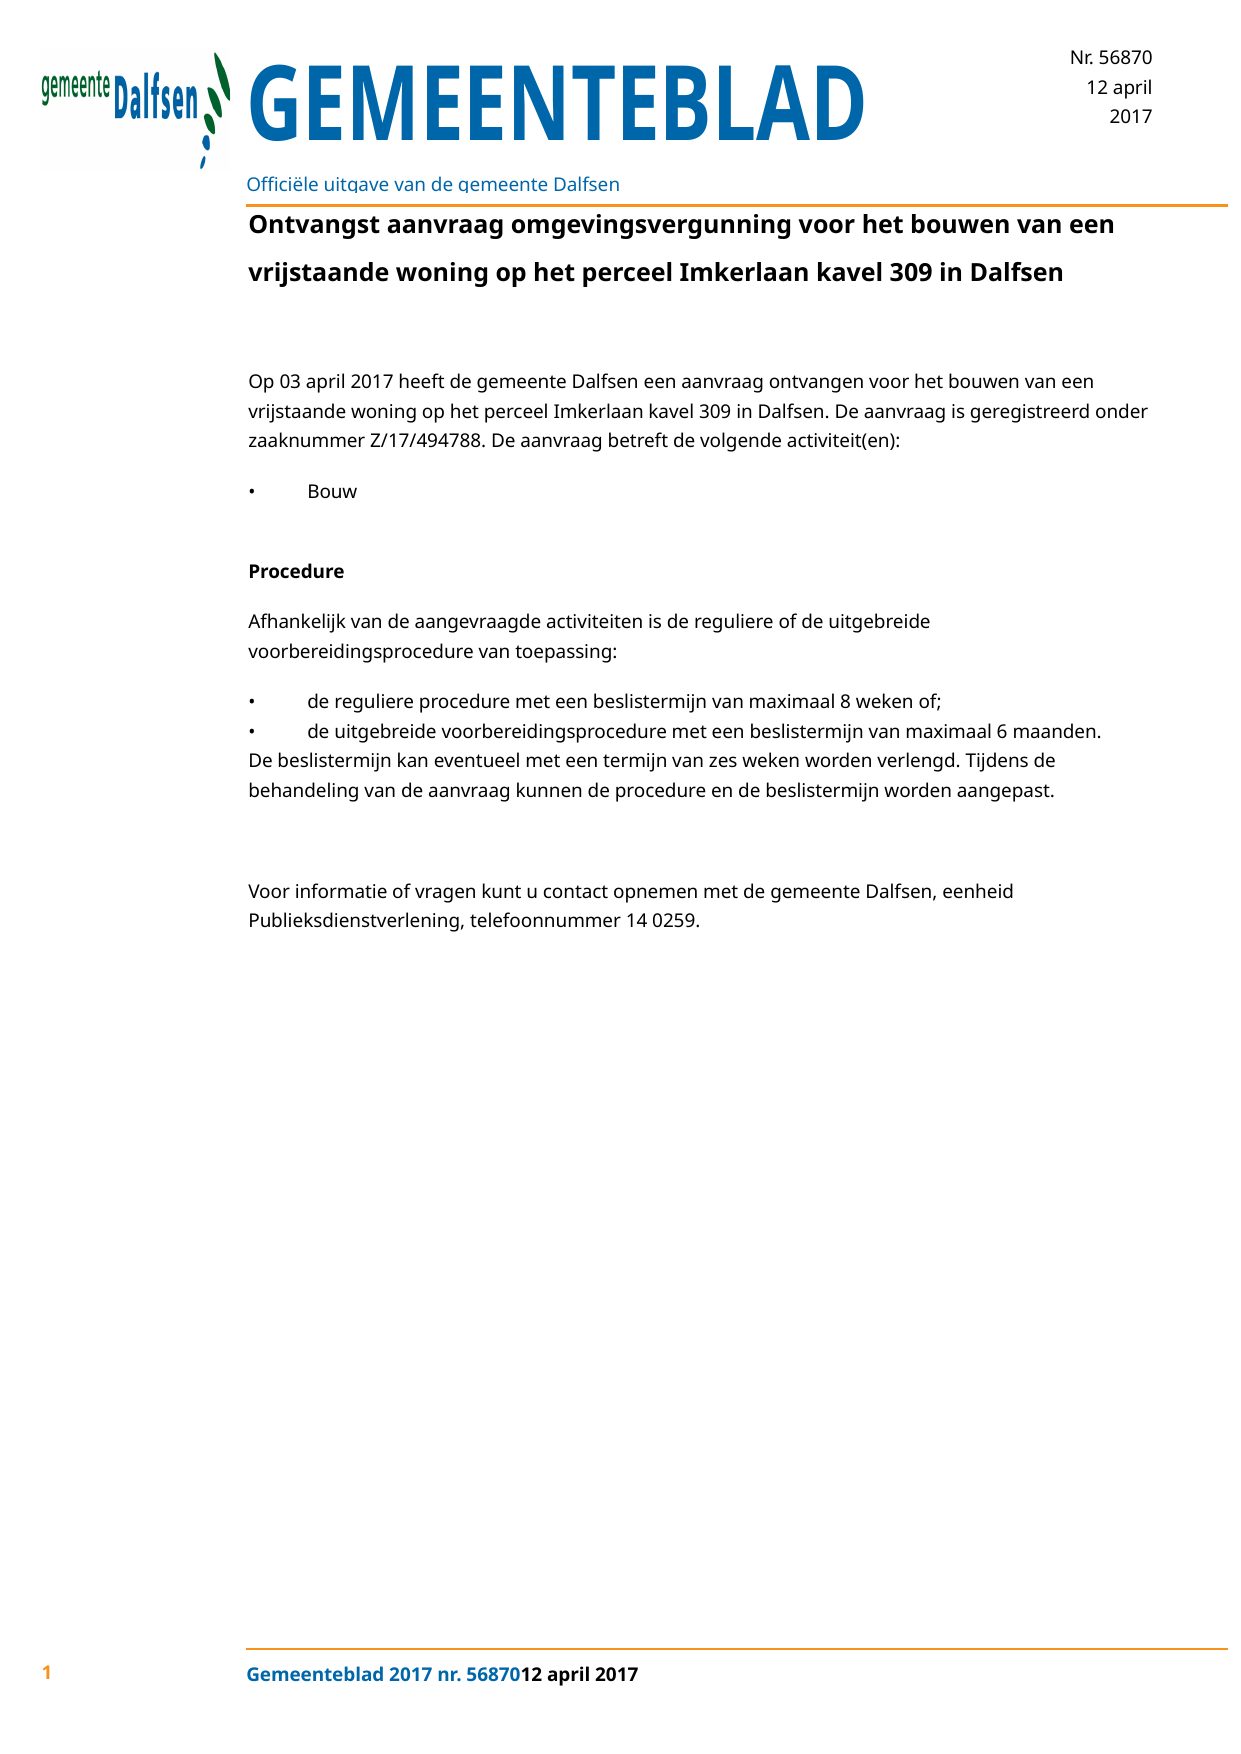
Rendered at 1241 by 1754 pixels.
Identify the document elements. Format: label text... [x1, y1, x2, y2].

text Ontvangst aanvraag omgevingsvergunning voor het bouwen van een vrijstaande woning op het perceel Imkerlaan kavel 309 in Dalfsen [248, 207, 1152, 288]
text Afhankelijk van de aangevraagde activiteiten is de reguliere of de uitgebreide voorbereidingsprocedure van toepassing: [248, 608, 1152, 664]
picture [41, 47, 231, 172]
list de uitgebreide voorbereidingsprocedure met een beslistermijn van maximaal 6 maanden. [248, 718, 1152, 744]
text Procedure [248, 558, 1152, 584]
text Op 03 april 2017 heeft de gemeente Dalfsen een aanvraag ontvangen voor het bouwen van een vrijstaande woning op het perceel Imkerlaan kavel 309 in Dalfsen. De aanvraag is geregistreerd onder zaaknummer Z/17/494788. De aanvraag betreft de volgende activiteit(en): [248, 368, 1152, 453]
list de reguliere procedure met een beslistermijn van maximaal 8 weken of; [248, 688, 1152, 714]
text De beslistermijn kan eventueel met een termijn van zes weken worden verlengd. Tijdens de behandeling van de aanvraag kunnen de procedure en de beslistermijn worden aangepast. [248, 747, 1152, 803]
list Bouw [248, 478, 1152, 504]
text Voor informatie of vragen kunt u contact opnemen met de gemeente Dalfsen, eenheid Publieksdienstverlening, telefoonnummer 14 0259. [248, 878, 1152, 933]
